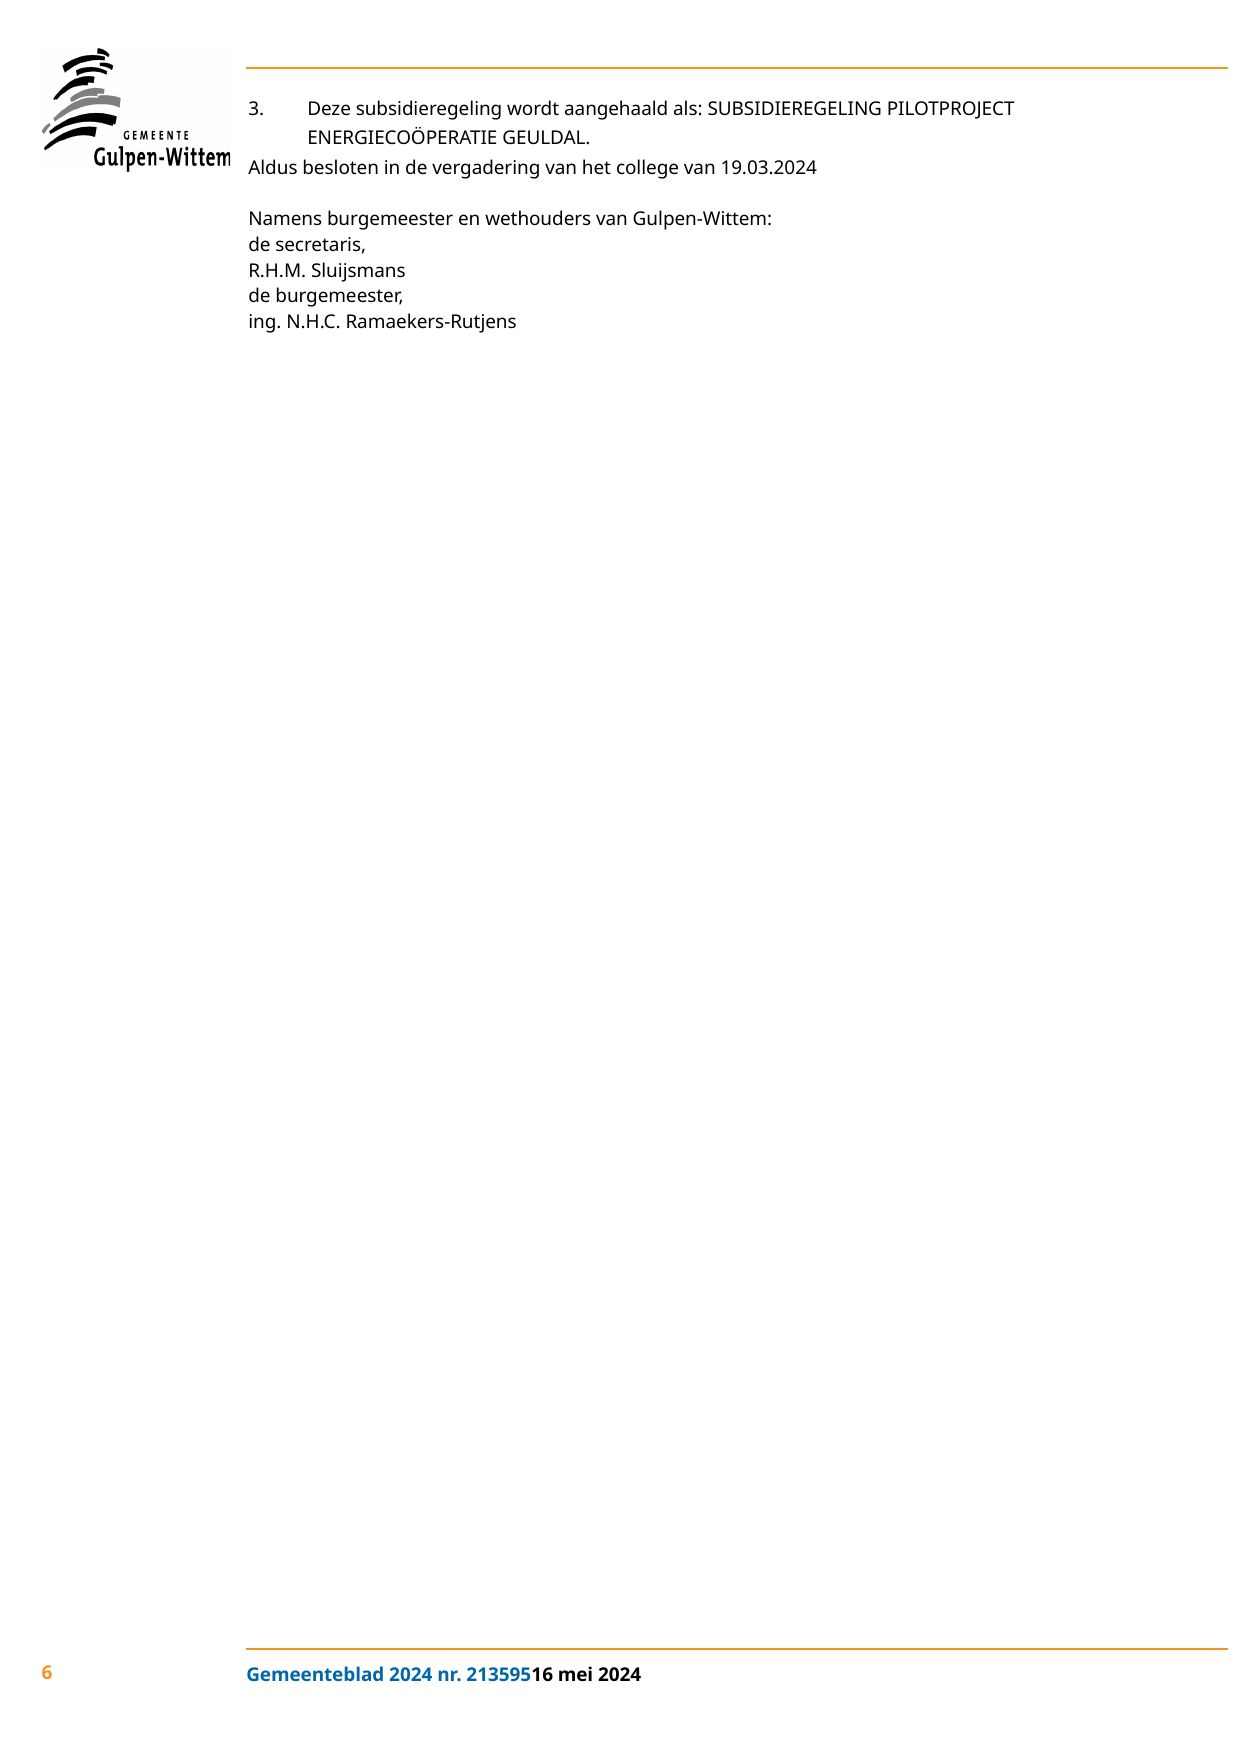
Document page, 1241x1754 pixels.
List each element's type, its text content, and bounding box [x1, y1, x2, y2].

text Namens burgemeester en wethouders van Gulpen-Wittem: [248, 205, 1152, 231]
text de burgemeester, [248, 283, 1152, 308]
text Aldus besloten in de vergadering van het college van 19.03.2024 [248, 154, 1152, 180]
picture [41, 47, 231, 172]
text de secretaris, [248, 231, 1152, 257]
text R.H.M. Sluijsmans [248, 257, 1152, 283]
text ing. N.H.C. Ramaekers-Rutjens [248, 308, 1152, 334]
list Deze subsidieregeling wordt aangehaald als: SUBSIDIEREGELING PILOTPROJECT ENERGIECOÖPERATIE GEULDAL. [248, 95, 1152, 150]
